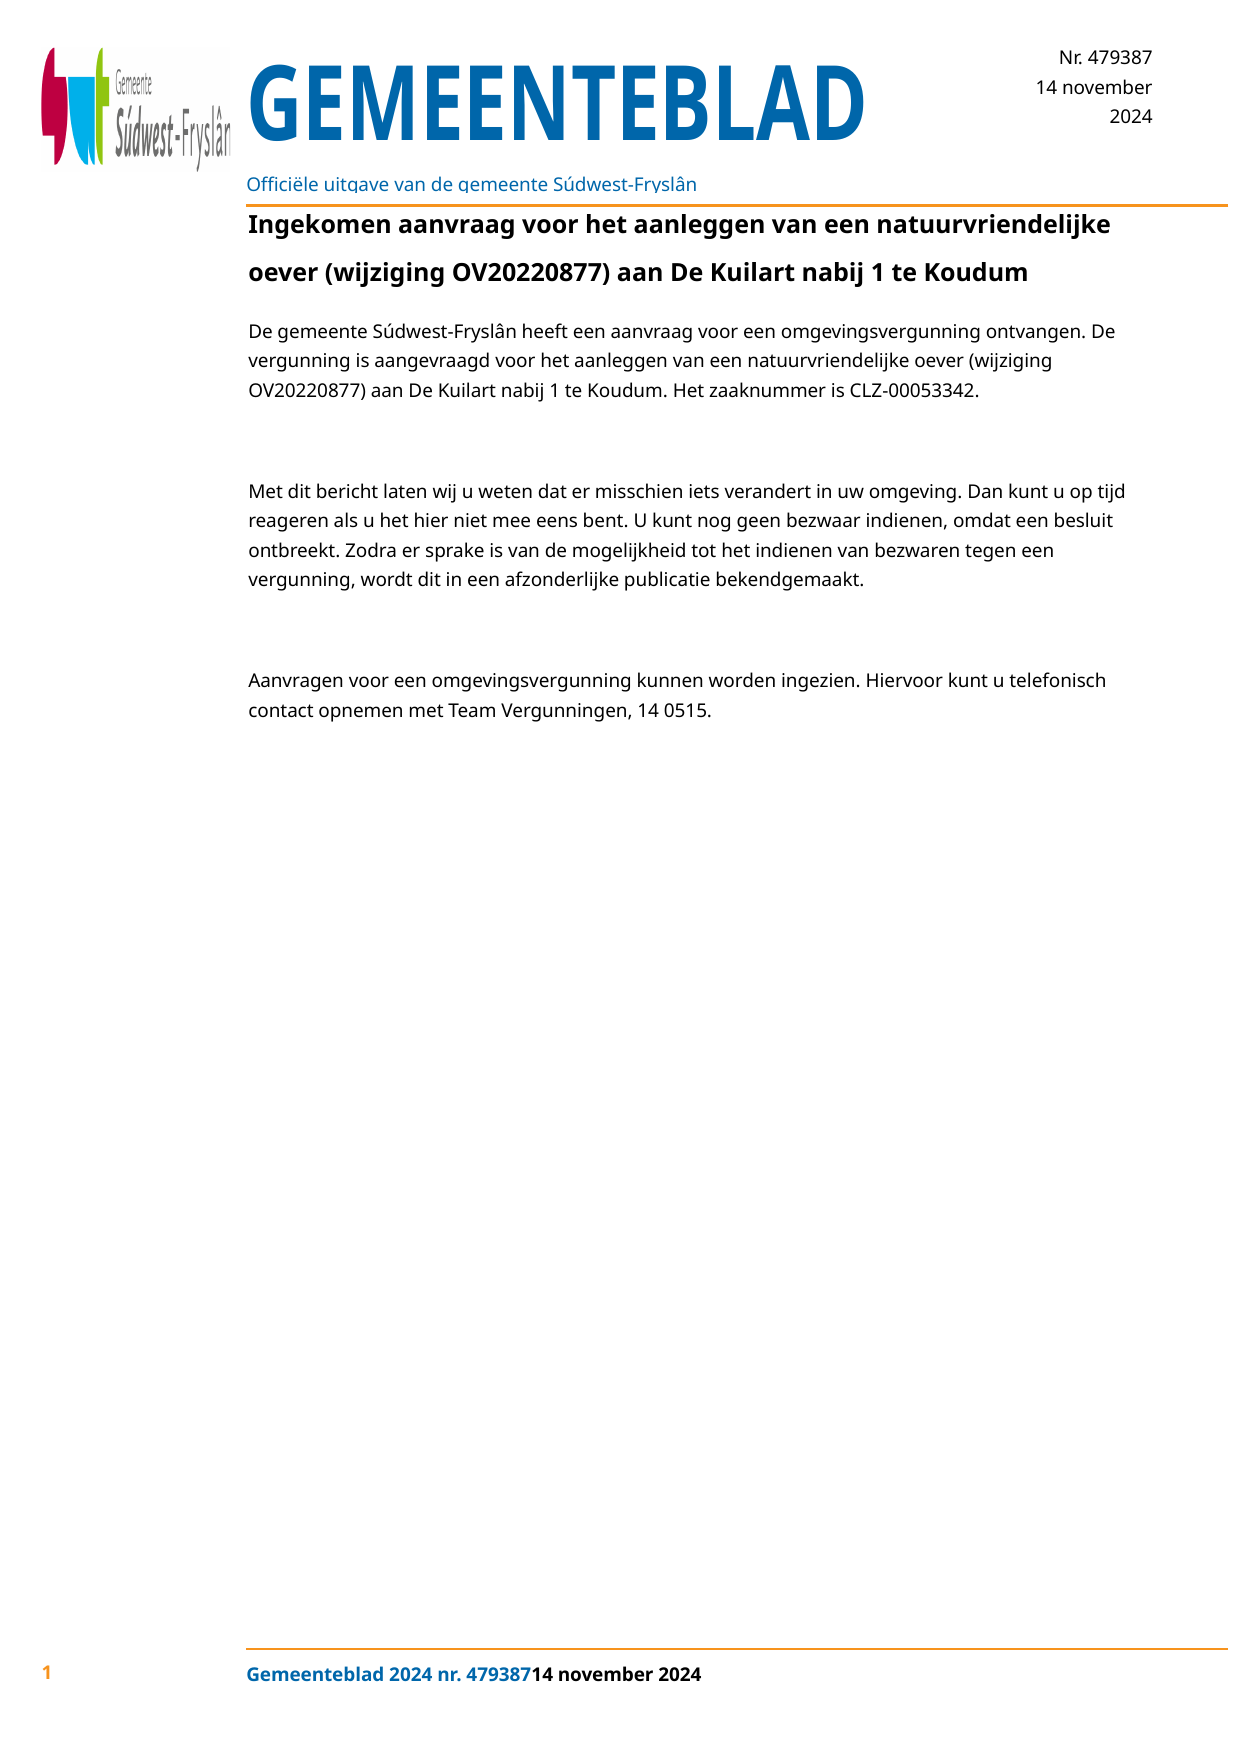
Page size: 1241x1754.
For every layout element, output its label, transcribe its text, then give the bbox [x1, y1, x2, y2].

text De gemeente Súdwest-Fryslân heeft een aanvraag voor een omgevingsvergunning ontvangen. De vergunning is aangevraagd voor het aanleggen van een natuurvriendelijke oever (wijziging OV20220877) aan De Kuilart nabij 1 te Koudum. Het zaaknummer is CLZ-00053342. [248, 318, 1152, 403]
picture [41, 47, 231, 172]
text Met dit bericht laten wij u weten dat er misschien iets verandert in uw omgeving. Dan kunt u op tijd reageren als u het hier niet mee eens bent. U kunt nog geen bezwaar indienen, omdat een besluit ontbreekt. Zodra er sprake is van de mogelijkheid tot het indienen van bezwaren tegen een vergunning, wordt dit in een afzonderlijke publicatie bekendgemaakt. [248, 478, 1152, 592]
text Aanvragen voor een omgevingsvergunning kunnen worden ingezien. Hiervoor kunt u telefonisch contact opnemen met Team Vergunningen, 14 0515. [248, 667, 1152, 723]
text Ingekomen aanvraag voor het aanleggen van een natuurvriendelijke oever (wijziging OV20220877) aan De Kuilart nabij 1 te Koudum [248, 207, 1152, 288]
